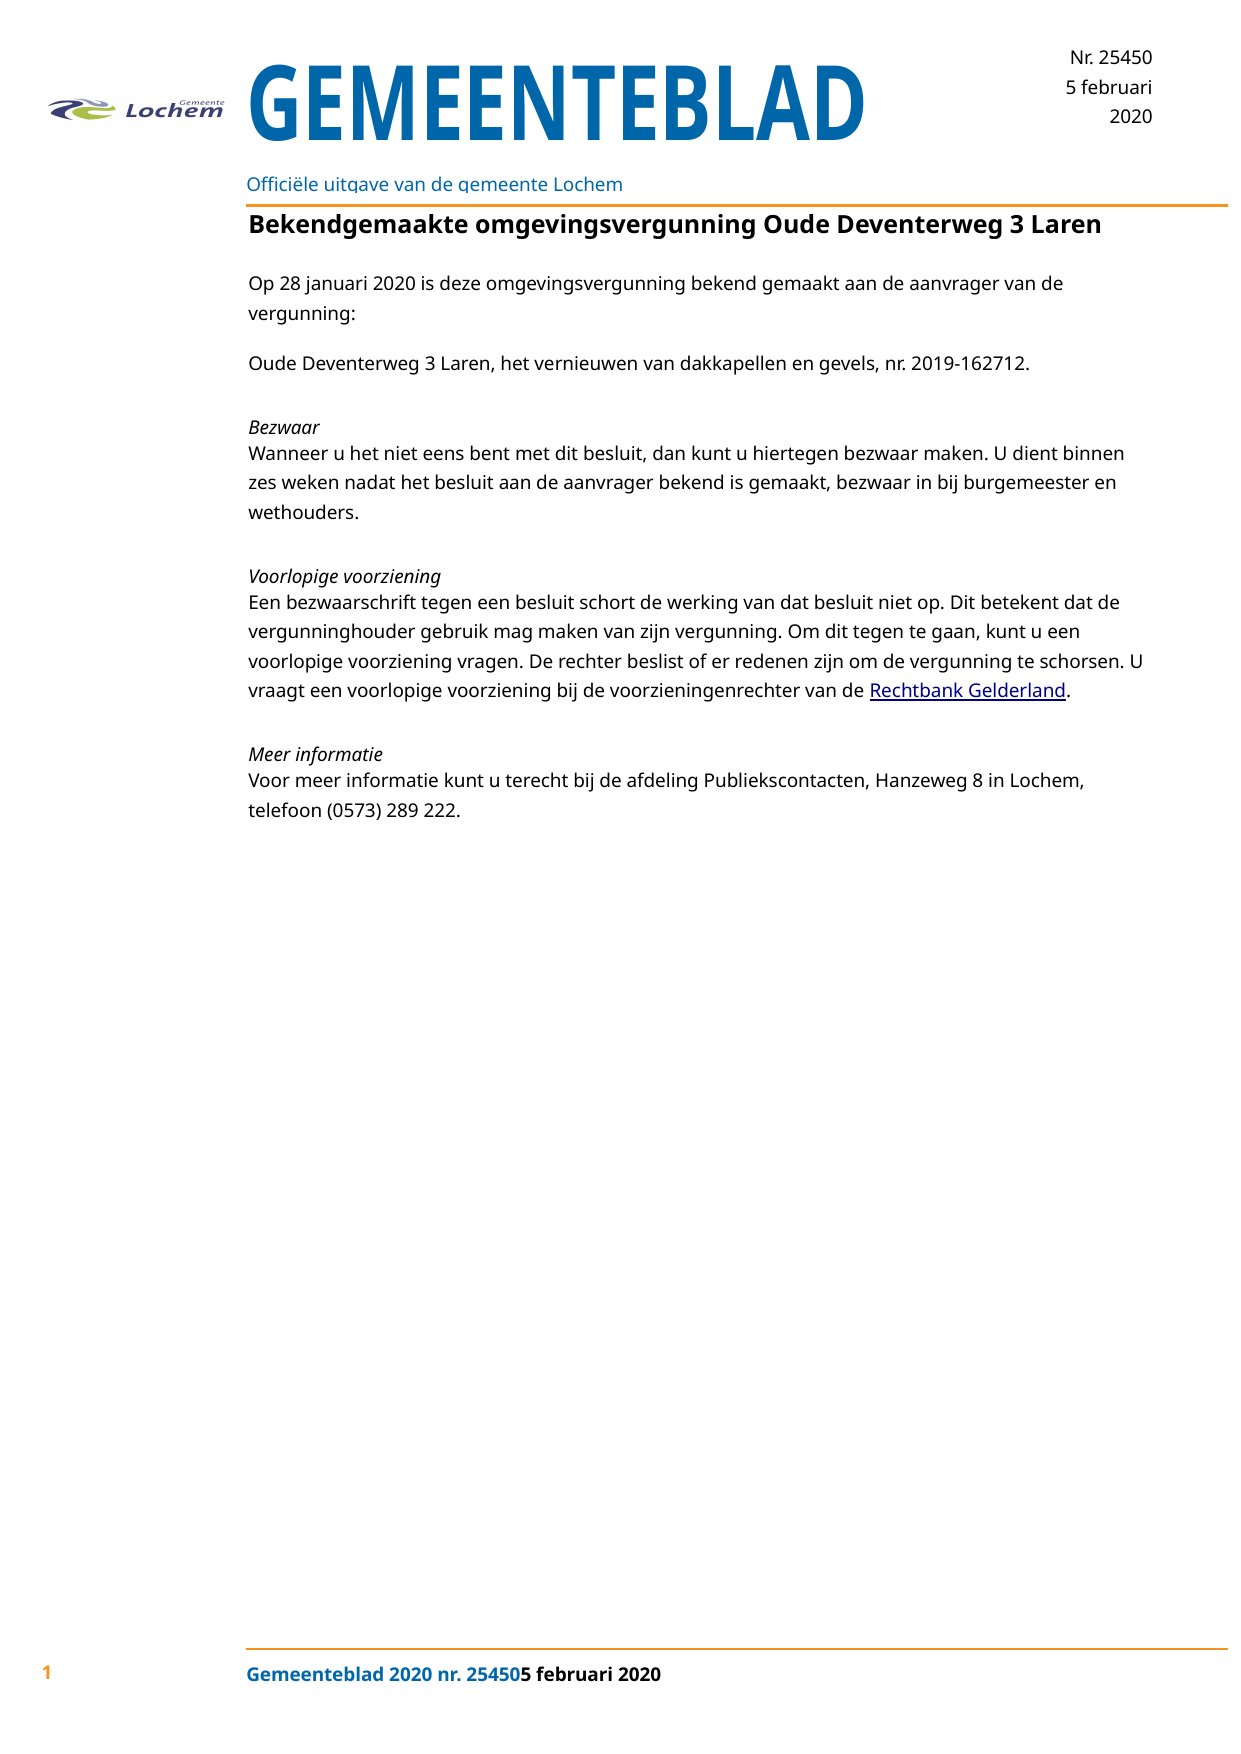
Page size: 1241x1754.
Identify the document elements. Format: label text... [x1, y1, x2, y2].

text Bezwaar [248, 414, 1152, 440]
text Oude Deventerweg 3 Laren, het vernieuwen van dakkapellen en gevels, nr. 2019-162712. [248, 350, 1152, 376]
text Voorlopige voorziening [248, 563, 1152, 589]
text Wanneer u het niet eens bent met dit besluit, dan kunt u hiertegen bezwaar maken. U dient binnen zes weken nadat het besluit aan de aanvrager bekend is gemaakt, bezwaar in bij burgemeester en wethouders. [248, 440, 1152, 525]
text Op 28 januari 2020 is deze omgevingsvergunning bekend gemaakt aan de aanvrager van de vergunning: [248, 270, 1152, 326]
text Voor meer informatie kunt u terecht bij de afdeling Publiekscontacten, Hanzeweg 8 in Lochem, telefoon (0573) 289 222. [248, 767, 1152, 823]
text Meer informatie [248, 742, 1152, 767]
text Bekendgemaakte omgevingsvergunning Oude Deventerweg 3 Laren [248, 207, 1152, 241]
picture [41, 47, 231, 172]
text Een bezwaarschrift tegen een besluit schort de werking van dat besluit niet op. Dit betekent dat de vergunninghouder gebruik mag maken van zijn vergunning. Om dit tegen te gaan, kunt u een voorlopige voorziening vragen. De rechter beslist of er redenen zijn om de vergunning te schorsen. U vraagt een voorlopige voorziening bij de voorzieningenrechter van de Rechtbank Gelderland. [248, 589, 1152, 703]
